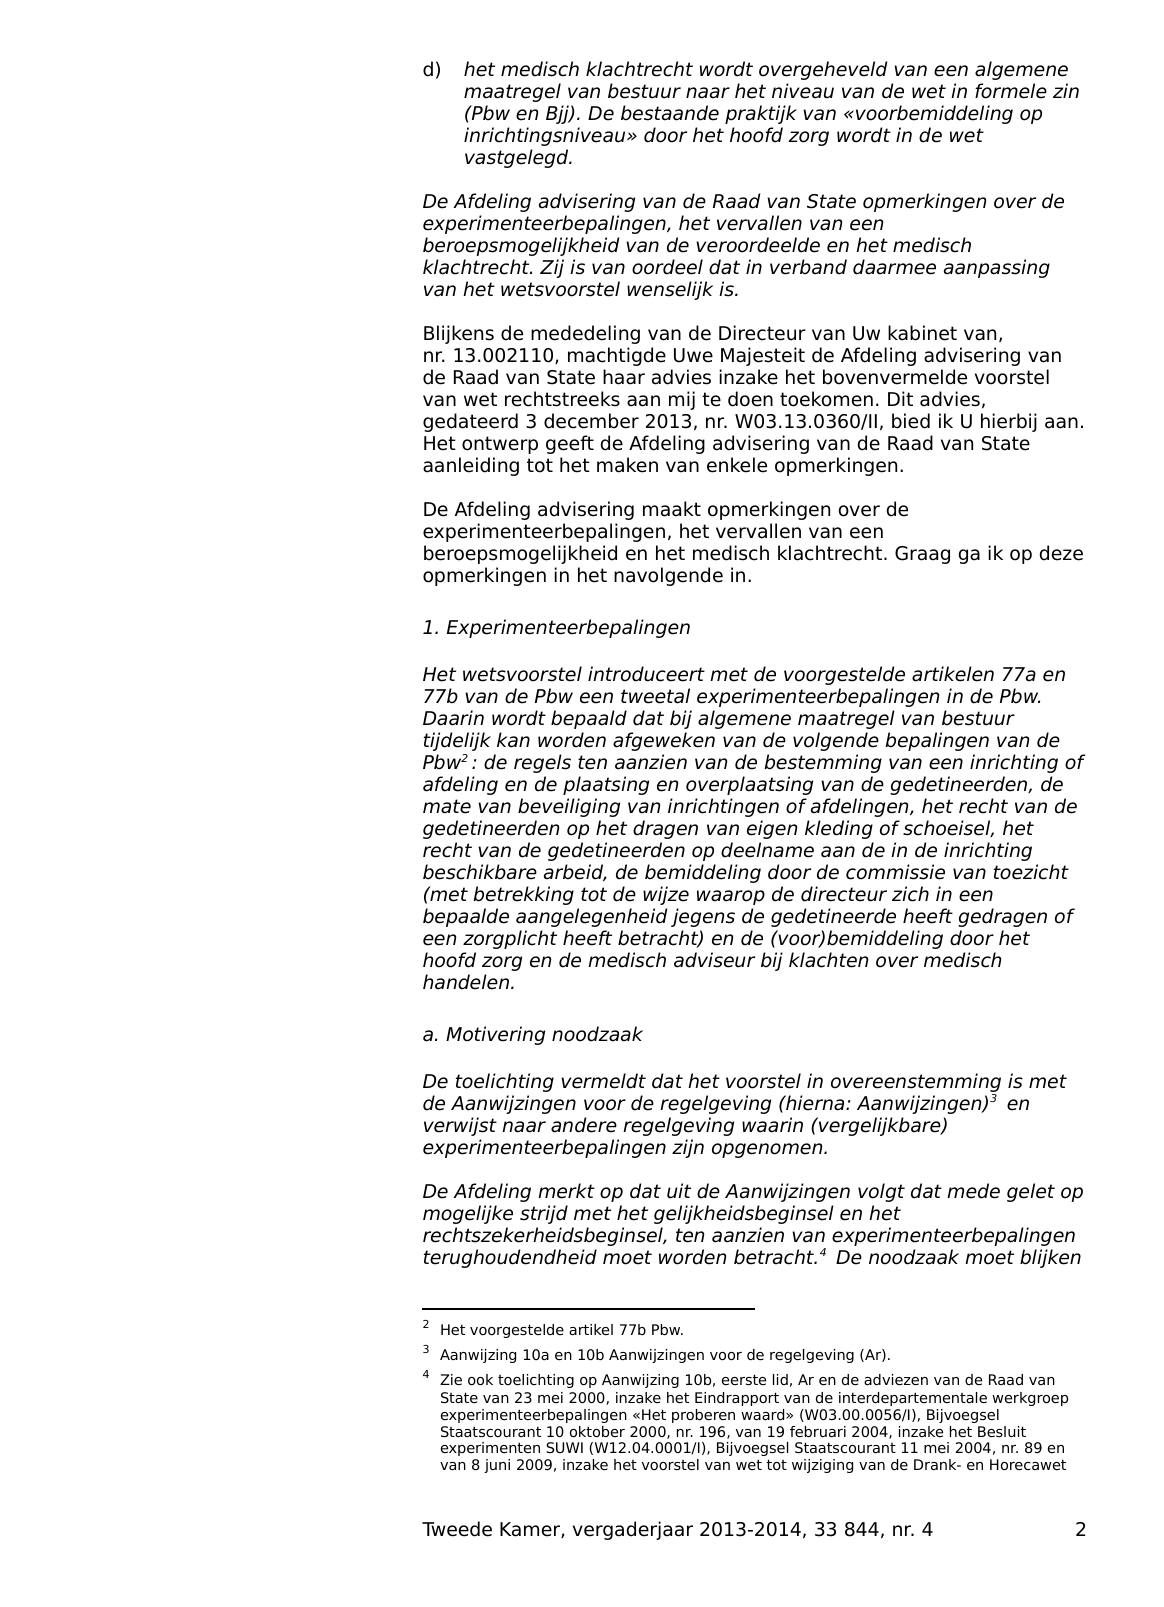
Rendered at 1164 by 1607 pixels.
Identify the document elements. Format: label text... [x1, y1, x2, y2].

text De Afdeling advisering van de Raad van State opmerkingen over de experimenteerbepalingen, het vervallen van een beroepsmogelijkheid van de veroordeelde en het medisch klachtrecht. Zij is van oordeel dat in verband daarmee aanpassing van het wetsvoorstel wenselijk is. [422, 191, 1087, 301]
subtitle 1. Experimenteerbepalingen [422, 617, 1087, 639]
text De Afdeling merkt op dat uit de Aanwijzingen volgt dat mede gelet op mogelijke strijd met het gelijkheidsbeginsel en het rechtszekerheidsbeginsel, ten aanzien van experimenteerbepalingen terughoudendheid moet worden betracht. De noodzaak moet blijken [422, 1181, 1087, 1269]
text d) het medisch klachtrecht wordt overgeheveld van een algemene maatregel van bestuur naar het niveau van de wet in formele zin (Pbw en Bjj). De bestaande praktijk van «voorbemiddeling op inrichtingsniveau» door het hoofd zorg wordt in de wet vastgelegd. [422, 59, 1087, 169]
text Blijkens de mededeling van de Directeur van Uw kabinet van, nr. 13.002110, machtigde Uwe Majesteit de Afdeling advisering van de Raad van State haar advies inzake het bovenvermelde voorstel van wet rechtstreeks aan mij te doen toekomen. Dit advies, gedateerd 3 december 2013, nr. W03.13.0360/II, bied ik U hierbij aan. [422, 323, 1087, 433]
text Het voorgestelde artikel 77b Pbw. [422, 1318, 1087, 1340]
text De Afdeling advisering maakt opmerkingen over de experimenteerbepalingen, het vervallen van een beroepsmogelijkheid en het medisch klachtrecht. Graag ga ik op deze opmerkingen in het navolgende in. [422, 499, 1087, 587]
subtitle a. Motivering noodzaak [422, 1024, 1087, 1046]
text Het wetsvoorstel introduceert met de voorgestelde artikelen 77a en 77b van de Pbw een tweetal experimenteerbepalingen in de Pbw. Daarin wordt bepaald dat bij algemene maatregel van bestuur tijdelijk kan worden afgeweken van de volgende bepalingen van de Pbw: de regels ten aanzien van de bestemming van een inrichting of afdeling en de plaatsing en overplaatsing van de gedetineerden, de mate van beveiliging van inrichtingen of afdelingen, het recht van de gedetineerden op het dragen van eigen kleding of schoeisel, het recht van de gedetineerden op deelname aan de in de inrichting beschikbare arbeid, de bemiddeling door de commissie van toezicht (met betrekking tot de wijze waarop de directeur zich in een bepaalde aangelegenheid jegens de gedetineerde heeft gedragen of een zorgplicht heeft betracht) en de (voor)bemiddeling door het hoofd zorg en de medisch adviseur bij klachten over medisch handelen. [422, 664, 1087, 994]
text De toelichting vermeldt dat het voorstel in overeenstemming is met de Aanwijzingen voor de regelgeving (hierna: Aanwijzingen) en verwijst naar andere regelgeving waarin (vergelijkbare) experimenteerbepalingen zijn opgenomen. [422, 1071, 1087, 1159]
text Aanwijzing 10a en 10b Aanwijzingen voor de regelgeving (Ar). [422, 1343, 1087, 1365]
text Het ontwerp geeft de Afdeling advisering van de Raad van State aanleiding tot het maken van enkele opmerkingen. [422, 433, 1087, 477]
text Zie ook toelichting op Aanwijzing 10b, eerste lid, Ar en de adviezen van de Raad van State van 23 mei 2000, inzake het Eindrapport van de interdepartementale werkgroep experimenteerbepalingen «Het proberen waard» (W03.00.0056/I), Bijvoegsel Staatscourant 10 oktober 2000, nr. 196, van 19 februari 2004, inzake het Besluit experimenten SUWI (W12.04.0001/I), Bijvoegsel Staatscourant 11 mei 2004, nr. 89 en van 8 juni 2009, inzake het voorstel van wet tot wijziging van de Drank- en Horecawet [422, 1368, 1087, 1474]
